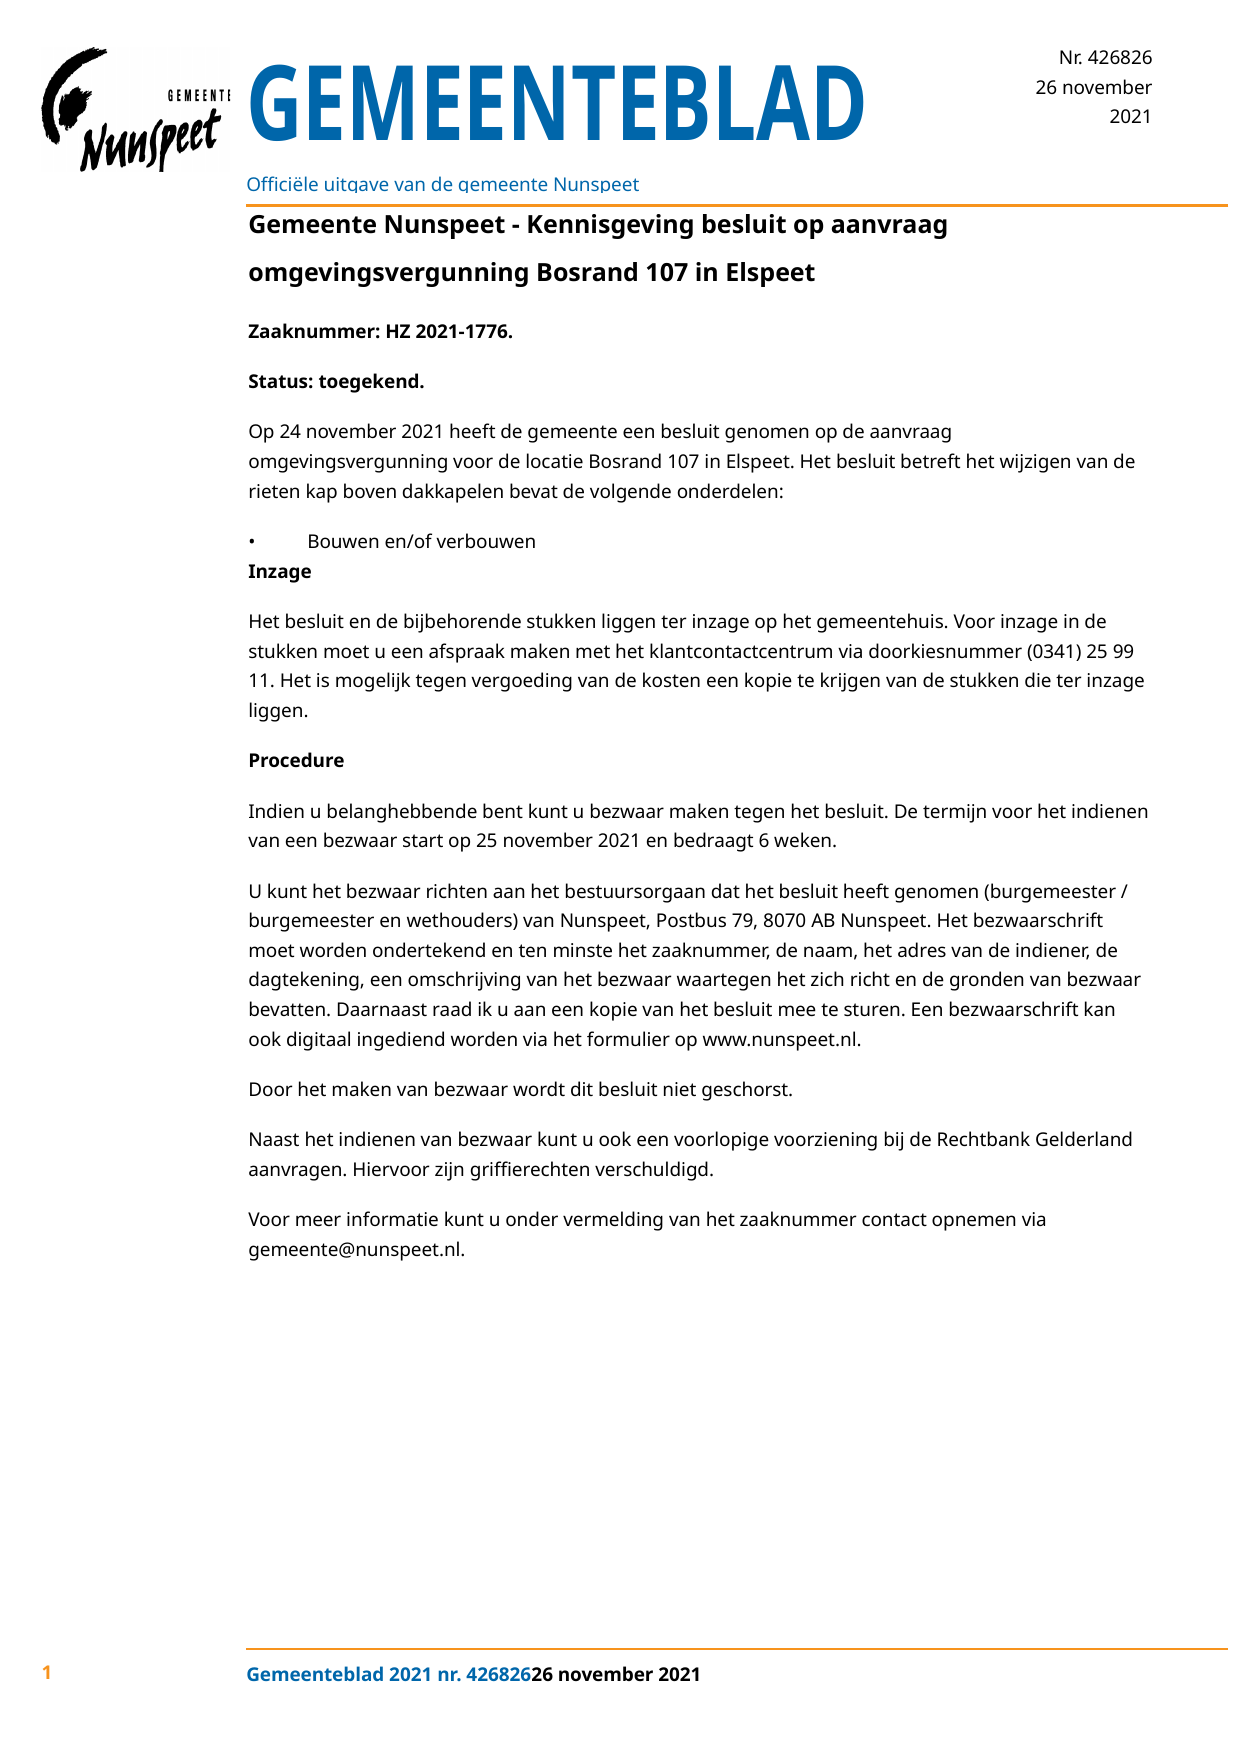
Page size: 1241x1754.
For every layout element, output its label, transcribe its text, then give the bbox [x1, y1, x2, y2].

text Op 24 november 2021 heeft de gemeente een besluit genomen op de aanvraag omgevingsvergunning voor de locatie Bosrand 107 in Elspeet. Het besluit betreft het wijzigen van de rieten kap boven dakkapelen bevat de volgende onderdelen: [248, 419, 1152, 504]
text U kunt het bezwaar richten aan het bestuursorgaan dat het besluit heeft genomen (burgemeester / burgemeester en wethouders) van Nunspeet, Postbus 79, 8070 AB Nunspeet. Het bezwaarschrift moet worden ondertekend en ten minste het zaaknummer, de naam, het adres van de indiener, de dagtekening, een omschrijving van het bezwaar waartegen het zich richt en de gronden van bezwaar bevatten. Daarnaast raad ik u aan een kopie van het besluit mee te sturen. Een bezwaarschrift kan ook digitaal ingediend worden via het formulier op www.nunspeet.nl. [248, 878, 1152, 1052]
text Procedure [248, 747, 1152, 773]
text Zaaknummer: HZ 2021-1776. [248, 318, 1152, 344]
text Gemeente Nunspeet - Kennisgeving besluit op aanvraag omgevingsvergunning Bosrand 107 in Elspeet [248, 207, 1152, 288]
text Voor meer informatie kunt u onder vermelding van het zaaknummer contact opnemen via gemeente@nunspeet.nl. [248, 1207, 1152, 1262]
text Inzage [248, 558, 1152, 584]
picture [41, 47, 231, 172]
text Naast het indienen van bezwaar kunt u ook een voorlopige voorziening bij de Rechtbank Gelderland aanvragen. Hiervoor zijn griffierechten verschuldigd. [248, 1127, 1152, 1182]
text Indien u belanghebbende bent kunt u bezwaar maken tegen het besluit. De termijn voor het indienen van een bezwaar start op 25 november 2021 en bedraagt 6 weken. [248, 798, 1152, 853]
text Het besluit en de bijbehorende stukken liggen ter inzage op het gemeentehuis. Voor inzage in de stukken moet u een afspraak maken met het klantcontactcentrum via doorkiesnummer (0341) 25 99 11. Het is mogelijk tegen vergoeding van de kosten een kopie te krijgen van de stukken die ter inzage liggen. [248, 608, 1152, 723]
list Bouwen en/of verbouwen [248, 528, 1152, 554]
text Door het maken van bezwaar wordt dit besluit niet geschorst. [248, 1076, 1152, 1102]
text Status: toegekend. [248, 368, 1152, 394]
